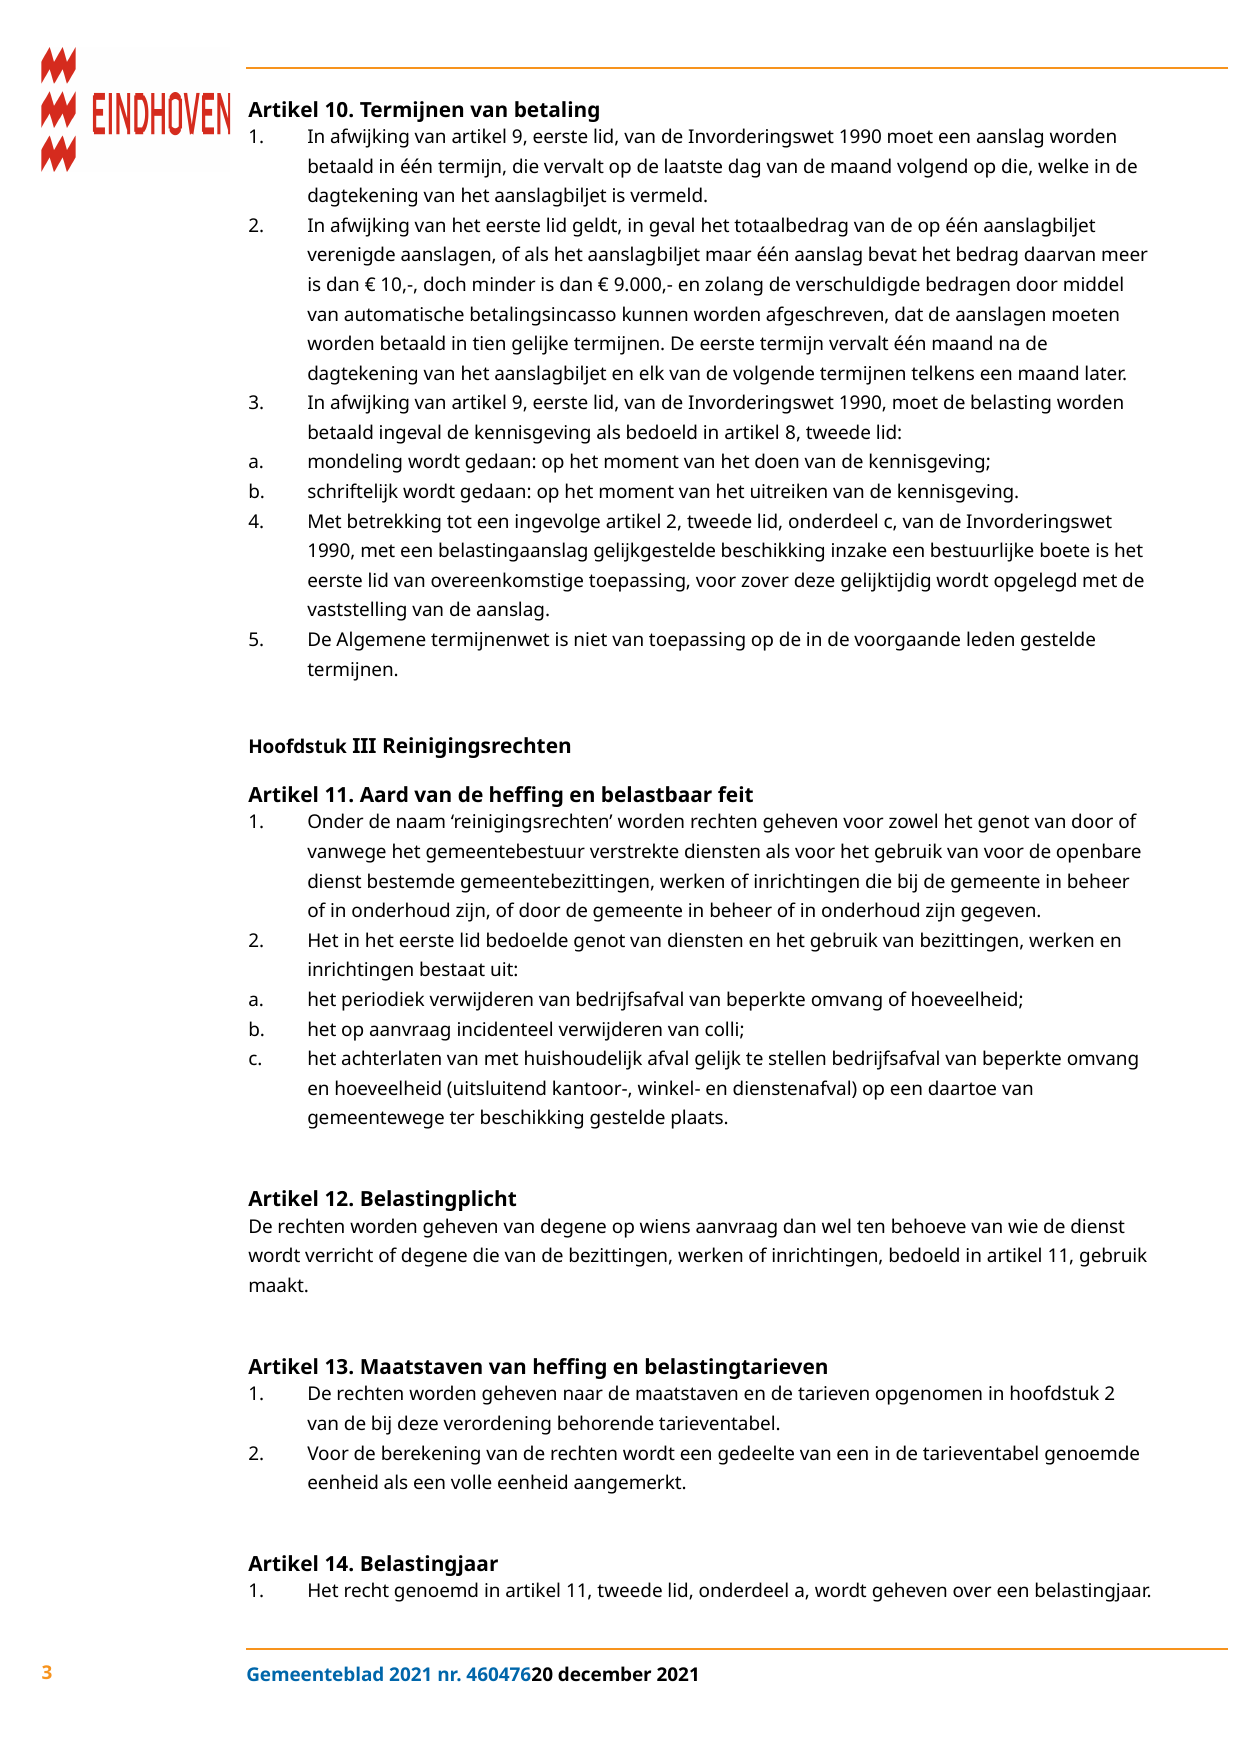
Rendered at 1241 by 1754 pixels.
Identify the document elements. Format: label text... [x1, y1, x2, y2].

list het op aanvraag incidenteel verwijderen van colli; [248, 1016, 1152, 1041]
list mondeling wordt gedaan: op het moment van het doen van de kennisgeving; [248, 449, 1152, 474]
list In afwijking van het eerste lid geldt, in geval het totaalbedrag van de op één aanslagbiljet verenigde aanslagen, of als het aanslagbiljet maar één aanslag bevat het bedrag daarvan meer is dan € 10,-, doch minder is dan € 9.000,- en zolang de verschuldigde bedragen door middel van automatische betalingsincasso kunnen worden afgeschreven, dat de aanslagen moeten worden betaald in tien gelijke termijnen. De eerste termijn vervalt één maand na de dagtekening van het aanslagbiljet en elk van de volgende termijnen telkens een maand later. [248, 212, 1152, 386]
text Artikel 13. Maatstaven van heffing en belastingtarieven [248, 1352, 1152, 1381]
list Het in het eerste lid bedoelde genot van diensten en het gebruik van bezittingen, werken en inrichtingen bestaat uit: [248, 927, 1152, 982]
list In afwijking van artikel 9, eerste lid, van de Invorderingswet 1990, moet de belasting worden betaald ingeval de kennisgeving als bedoeld in artikel 8, tweede lid: [248, 389, 1152, 445]
list Voor de berekening van de rechten wordt een gedeelte van een in de tarieventabel genoemde eenheid als een volle eenheid aangemerkt. [248, 1440, 1152, 1495]
list De Algemene termijnenwet is niet van toepassing op de in de voorgaande leden gestelde termijnen. [248, 626, 1152, 681]
text Artikel 14. Belastingjaar [248, 1549, 1152, 1578]
list het achterlaten van met huishoudelijk afval gelijk te stellen bedrijfsafval van beperkte omvang en hoeveelheid (uitsluitend kantoor-, winkel- en dienstenafval) op een daartoe van gemeentewege ter beschikking gestelde plaats. [248, 1045, 1152, 1130]
list het periodiek verwijderen van bedrijfsafval van beperkte omvang of hoeveelheid; [248, 986, 1152, 1012]
list schriftelijk wordt gedaan: op het moment van het uitreiken van de kennisgeving. [248, 478, 1152, 504]
list In afwijking van artikel 9, eerste lid, van de Invorderingswet 1990 moet een aanslag worden betaald in één termijn, die vervalt op de laatste dag van de maand volgend op die, welke in de dagtekening van het aanslagbiljet is vermeld. [248, 123, 1152, 208]
text Hoofdstuk III Reinigingsrechten [248, 731, 1152, 759]
text Artikel 12. Belastingplicht [248, 1184, 1152, 1213]
list Het recht genoemd in artikel 11, tweede lid, onderdeel a, wordt geheven over een belastingjaar. [248, 1578, 1152, 1603]
picture [41, 47, 231, 172]
list De rechten worden geheven naar de maatstaven en de tarieven opgenomen in hoofdstuk 2 van de bij deze verordening behorende tarieventabel. [248, 1381, 1152, 1436]
list Met betrekking tot een ingevolge artikel 2, tweede lid, onderdeel c, van de Invorderingswet 1990, met een belastingaanslag gelijkgestelde beschikking inzake een bestuurlijke boete is het eerste lid van overeenkomstige toepassing, voor zover deze gelijktijdig wordt opgelegd met de vaststelling van de aanslag. [248, 508, 1152, 622]
text Artikel 10. Termijnen van betaling [248, 95, 1152, 123]
list Onder de naam ‘reinigingsrechten’ worden rechten geheven voor zowel het genot van door of vanwege het gemeentebestuur verstrekte diensten als voor het gebruik van voor de openbare dienst bestemde gemeentebezittingen, werken of inrichtingen die bij de gemeente in beheer of in onderhoud zijn, of door de gemeente in beheer of in onderhoud zijn gegeven. [248, 809, 1152, 923]
text De rechten worden geheven van degene op wiens aanvraag dan wel ten behoeve van wie de dienst wordt verricht of degene die van de bezittingen, werken of inrichtingen, bedoeld in artikel 11, gebruik maakt. [248, 1213, 1152, 1298]
text Artikel 11. Aard van de heffing en belastbaar feit [248, 780, 1152, 809]
